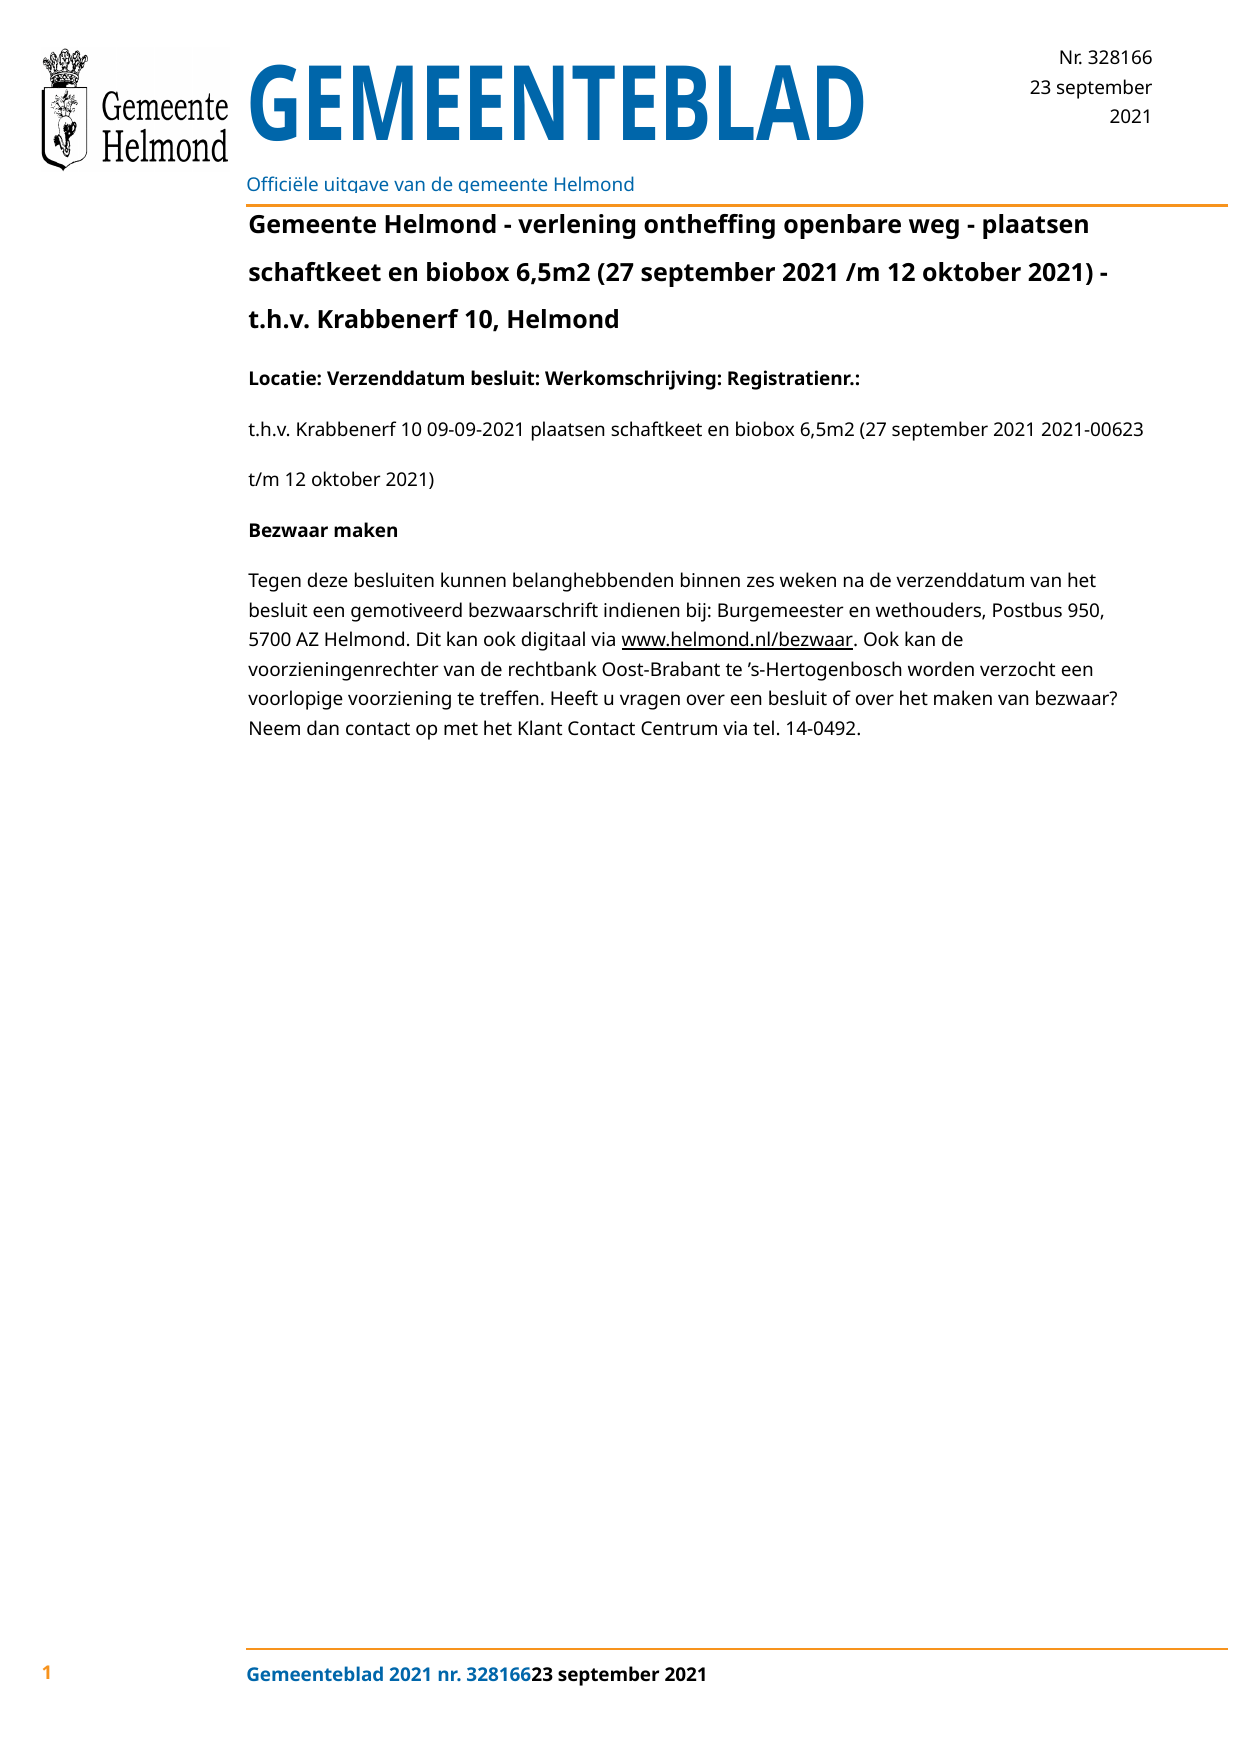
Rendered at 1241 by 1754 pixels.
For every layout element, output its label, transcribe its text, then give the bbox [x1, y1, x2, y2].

text t.h.v. Krabbenerf 10 09-09-2021 plaatsen schaftkeet en biobox 6,5m2 (27 september 2021 2021-00623 [248, 416, 1152, 442]
text Bezwaar maken [248, 517, 1152, 542]
text t/m 12 oktober 2021) [248, 466, 1152, 492]
picture [41, 47, 231, 172]
text Gemeente Helmond - verlening ontheffing openbare weg - plaatsen schaftkeet en biobox 6,5m2 (27 september 2021 /m 12 oktober 2021) - t.h.v. Krabbenerf 10, Helmond [248, 207, 1152, 336]
text Tegen deze besluiten kunnen belanghebbenden binnen zes weken na de verzenddatum van het besluit een gemotiveerd bezwaarschrift indienen bij: Burgemeester en wethouders, Postbus 950, 5700 AZ Helmond. Dit kan ook digitaal via www.helmond.nl/bezwaar. Ook kan de voorzieningenrechter van de rechtbank Oost-Brabant te ’s-Hertogenbosch worden verzocht een voorlopige voorziening te treffen. Heeft u vragen over een besluit of over het maken van bezwaar? Neem dan contact op met het Klant Contact Centrum via tel. 14-0492. [248, 567, 1152, 741]
text Locatie: Verzenddatum besluit: Werkomschrijving: Registratienr.: [248, 366, 1152, 391]
